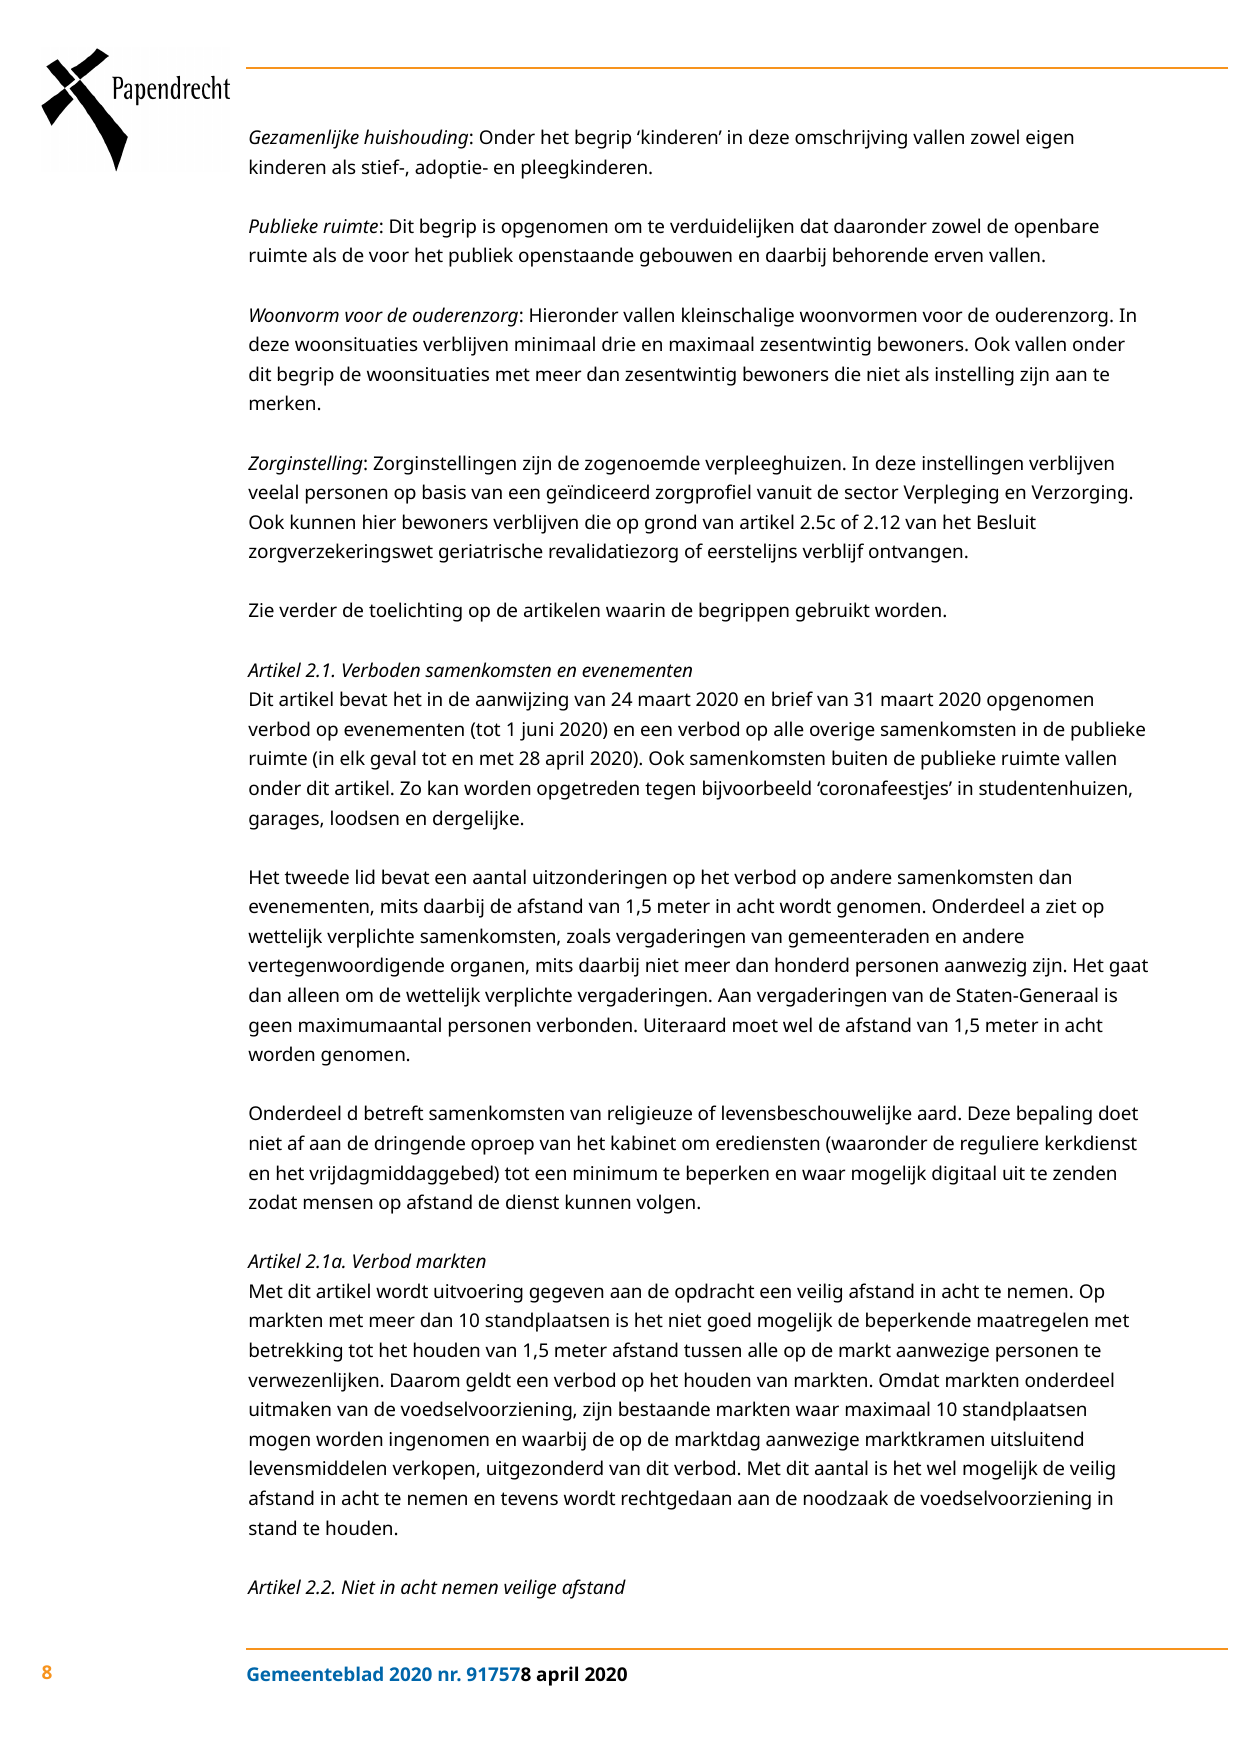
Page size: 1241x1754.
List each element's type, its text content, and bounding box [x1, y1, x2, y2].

text Gezamenlijke huishouding: Onder het begrip ‘kinderen’ in deze omschrijving vallen zowel eigen kinderen als stief-, adoptie- en pleegkinderen. [248, 124, 1152, 180]
text Met dit artikel wordt uitvoering gegeven aan de opdracht een veilig afstand in acht te nemen. Op markten met meer dan 10 standplaatsen is het niet goed mogelijk de beperkende maatregelen met betrekking tot het houden van 1,5 meter afstand tussen alle op de markt aanwezige personen te verwezenlijken. Daarom geldt een verbod op het houden van markten. Omdat markten onderdeel uitmaken van de voedselvoorziening, zijn bestaande markten waar maximaal 10 standplaatsen mogen worden ingenomen en waarbij de op de marktdag aanwezige marktkramen uitsluitend levensmiddelen verkopen, uitgezonderd van dit verbod. Met dit aantal is het wel mogelijk de veilig afstand in acht te nemen en tevens wordt rechtgedaan aan de noodzaak de voedselvoorziening in stand te houden. [248, 1278, 1152, 1541]
text Artikel 2.1a. Verbod markten [248, 1248, 1152, 1274]
text Het tweede lid bevat een aantal uitzonderingen op het verbod op andere samenkomsten dan evenementen, mits daarbij de afstand van 1,5 meter in acht wordt genomen. Onderdeel a ziet op wettelijk verplichte samenkomsten, zoals vergaderingen van gemeenteraden en andere vertegenwoordigende organen, mits daarbij niet meer dan honderd personen aanwezig zijn. Het gaat dan alleen om de wettelijk verplichte vergaderingen. Aan vergaderingen van de Staten-Generaal is geen maximumaantal personen verbonden. Uiteraard moet wel de afstand van 1,5 meter in acht worden genomen. [248, 864, 1152, 1067]
text Publieke ruimte: Dit begrip is opgenomen om te verduidelijken dat daaronder zowel de openbare ruimte als de voor het publiek openstaande gebouwen en daarbij behorende erven vallen. [248, 213, 1152, 268]
picture [41, 47, 231, 172]
text Artikel 2.2. Niet in acht nemen veilige afstand [248, 1574, 1152, 1600]
text Zie verder de toelichting op de artikelen waarin de begrippen gebruikt worden. [248, 598, 1152, 623]
text Onderdeel d betreft samenkomsten van religieuze of levensbeschouwelijke aard. Deze bepaling doet niet af aan de dringende oproep van het kabinet om erediensten (waaronder de reguliere kerkdienst en het vrijdagmiddaggebed) tot een minimum te beperken en waar mogelijk digitaal uit te zenden zodat mensen op afstand de dienst kunnen volgen. [248, 1101, 1152, 1215]
text Dit artikel bevat het in de aanwijzing van 24 maart 2020 en brief van 31 maart 2020 opgenomen verbod op evenementen (tot 1 juni 2020) en een verbod op alle overige samenkomsten in de publieke ruimte (in elk geval tot en met 28 april 2020). Ook samenkomsten buiten de publieke ruimte vallen onder dit artikel. Zo kan worden opgetreden tegen bijvoorbeeld ‘coronafeestjes’ in studentenhuizen, garages, loodsen en dergelijke. [248, 686, 1152, 831]
text Artikel 2.1. Verboden samenkomsten en evenementen [248, 657, 1152, 683]
text Woonvorm voor de ouderenzorg: Hieronder vallen kleinschalige woonvormen voor de ouderenzorg. In deze woonsituaties verblijven minimaal drie en maximaal zesentwintig bewoners. Ook vallen onder dit begrip de woonsituaties met meer dan zesentwintig bewoners die niet als instelling zijn aan te merken. [248, 302, 1152, 416]
text Zorginstelling: Zorginstellingen zijn de zogenoemde verpleeghuizen. In deze instellingen verblijven veelal personen op basis van een geïndiceerd zorgprofiel vanuit de sector Verpleging en Verzorging. Ook kunnen hier bewoners verblijven die op grond van artikel 2.5c of 2.12 van het Besluit zorgverzekeringswet geriatrische revalidatiezorg of eerstelijns verblijf ontvangen. [248, 450, 1152, 564]
